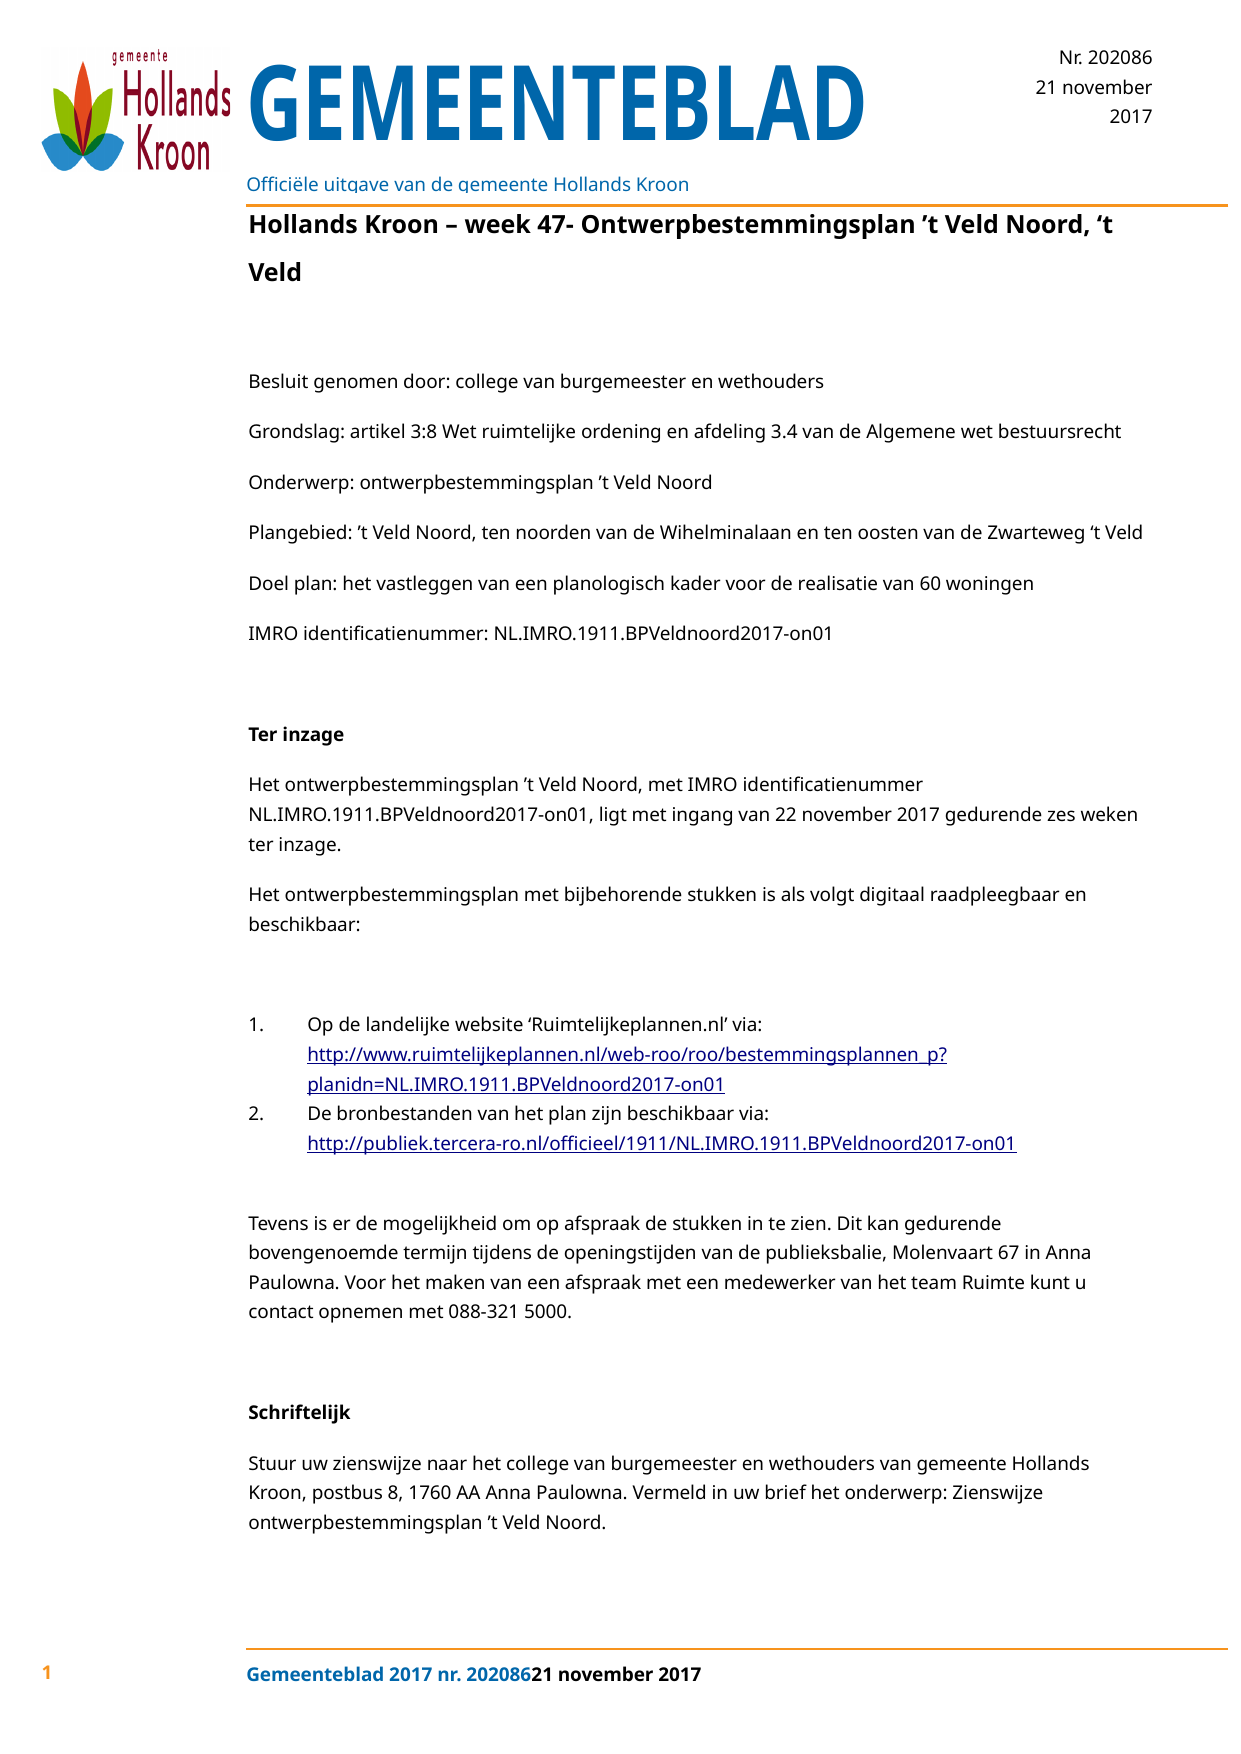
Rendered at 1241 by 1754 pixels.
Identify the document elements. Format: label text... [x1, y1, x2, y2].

text Tevens is er de mogelijkheid om op afspraak de stukken in te zien. Dit kan gedurende bovengenoemde termijn tijdens de openingstijden van de publieksbalie, Molenvaart 67 in Anna Paulowna. Voor het maken van een afspraak met een medewerker van het team Ruimte kunt u contact opnemen met 088-321 5000. [248, 1210, 1152, 1324]
list http://publiek.tercera-ro.nl/officieel/1911/NL.IMRO.1911.BPVeldnoord2017-on01 [248, 1130, 1152, 1156]
list De bronbestanden van het plan zijn beschikbaar via: [248, 1100, 1152, 1126]
text Plangebied: ’t Veld Noord, ten noorden van de Wihelminalaan en ten oosten van de Zwarteweg ‘t Veld [248, 519, 1152, 545]
text Schriftelijk [248, 1399, 1152, 1425]
text Het ontwerpbestemmingsplan ’t Veld Noord, met IMRO identificatienummer NL.IMRO.1911.BPVeldnoord2017-on01, ligt met ingang van 22 november 2017 gedurende zes weken ter inzage. [248, 772, 1152, 857]
text Grondslag: artikel 3:8 Wet ruimtelijke ordening en afdeling 3.4 van de Algemene wet bestuursrecht [248, 419, 1152, 444]
text Hollands Kroon – week 47- Ontwerpbestemmingsplan ’t Veld Noord, ‘t Veld [248, 207, 1152, 288]
text Ter inzage [248, 721, 1152, 747]
text Besluit genomen door: college van burgemeester en wethouders [248, 368, 1152, 394]
list Op de landelijke website ‘Ruimtelijkeplannen.nl’ via: [248, 1012, 1152, 1037]
list http://www.ruimtelijkeplannen.nl/web-roo/roo/bestemmingsplannen_p?planidn=NL.IMRO.1911.BPVeldnoord2017-on01 [248, 1041, 1152, 1097]
text Doel plan: het vastleggen van een planologisch kader voor de realisatie van 60 woningen [248, 570, 1152, 596]
text Onderwerp: ontwerpbestemmingsplan ’t Veld Noord [248, 469, 1152, 495]
text IMRO identificatienummer: NL.IMRO.1911.BPVeldnoord2017-on01 [248, 620, 1152, 646]
text Het ontwerpbestemmingsplan met bijbehorende stukken is als volgt digitaal raadpleegbaar en beschikbaar: [248, 881, 1152, 937]
text Stuur uw zienswijze naar het college van burgemeester en wethouders van gemeente Hollands Kroon, postbus 8, 1760 AA Anna Paulowna. Vermeld in uw brief het onderwerp: Zienswijze ontwerpbestemmingsplan ’t Veld Noord. [248, 1450, 1152, 1535]
picture [41, 47, 231, 172]
